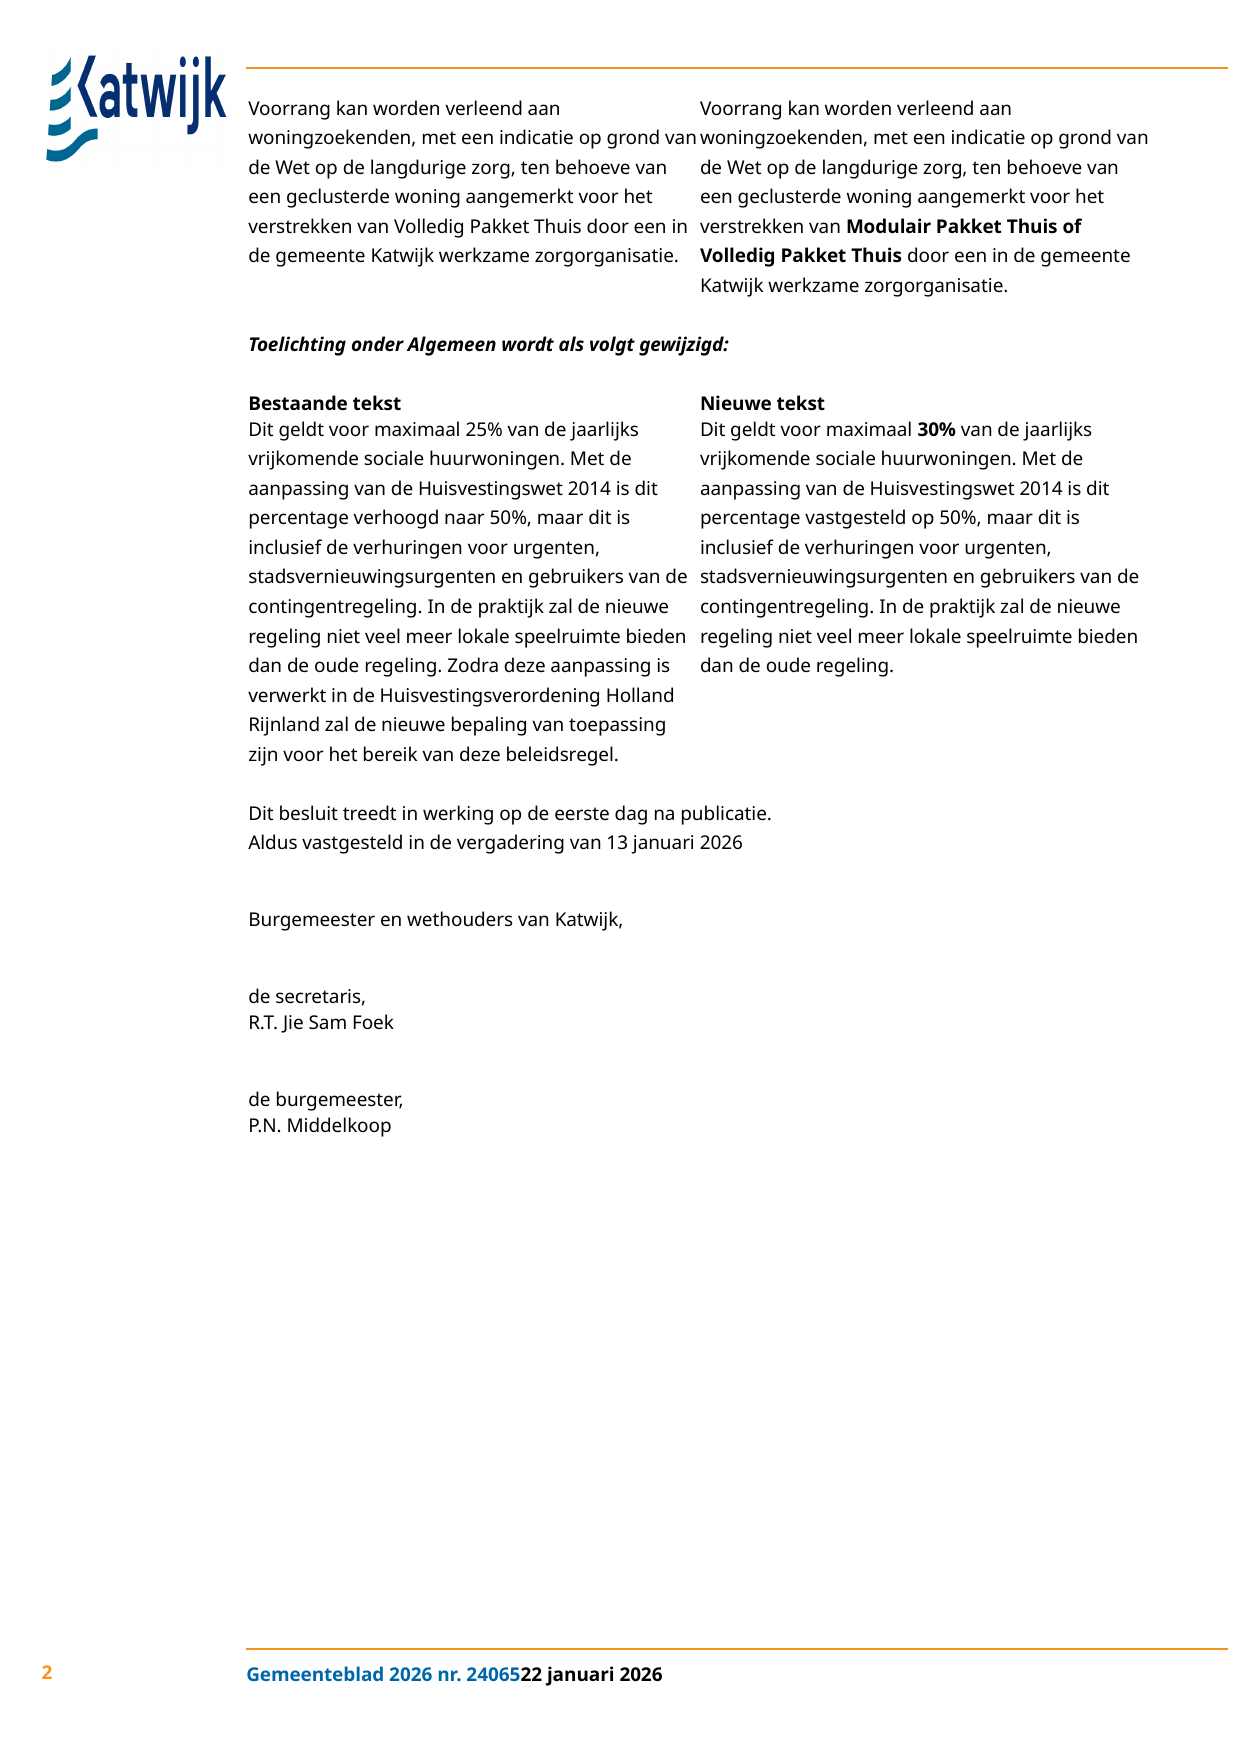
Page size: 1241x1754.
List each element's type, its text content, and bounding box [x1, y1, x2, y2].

table_cell Dit geldt voor maximaal 30% van de jaarlijks vrijkomende sociale huurwoningen. Met de aanpassing van de Huisvestingswet 2014 is dit percentage vastgesteld op 50%, maar dit is inclusief de verhuringen voor urgenten, stadsvernieuwingsurgenten en gebruikers van de contingentregeling. In de praktijk zal de nieuwe regeling niet veel meer lokale speelruimte bieden dan de oude regeling. [700, 416, 1152, 767]
text de burgemeester, [248, 1087, 1152, 1112]
text Aldus vastgesteld in de vergadering van 13 januari 2026 [248, 829, 1152, 855]
table_cell Voorrang kan worden verleend aan woningzoekenden, met een indicatie op grond van de Wet op de langdurige zorg, ten behoeve van een geclusterde woning aangemerkt voor het verstrekken van Volledig Pakket Thuis door een in de gemeente Katwijk werkzame zorgorganisatie. [248, 95, 700, 298]
table_cell Voorrang kan worden verleend aan woningzoekenden, met een indicatie op grond van de Wet op de langdurige zorg, ten behoeve van een geclusterde woning aangemerkt voor het verstrekken van Modulair Pakket Thuis of Volledig Pakket Thuis door een in de gemeente Katwijk werkzame zorgorganisatie. [700, 95, 1152, 298]
table_header Nieuwe tekst [700, 390, 1152, 416]
text Toelichting onder Algemeen wordt als volgt gewijzigd: [248, 331, 1152, 357]
text de secretaris, [248, 984, 1152, 1009]
text Burgemeester en wethouders van Katwijk, [248, 907, 1152, 932]
table_cell Dit geldt voor maximaal 25% van de jaarlijks vrijkomende sociale huurwoningen. Met de aanpassing van de Huisvestingswet 2014 is dit percentage verhoogd naar 50%, maar dit is inclusief de verhuringen voor urgenten, stadsvernieuwingsurgenten en gebruikers van de contingentregeling. In de praktijk zal de nieuwe regeling niet veel meer lokale speelruimte bieden dan de oude regeling. Zodra deze aanpassing is verwerkt in de Huisvestingsverordening Holland Rijnland zal de nieuwe bepaling van toepassing zijn voor het bereik van deze beleidsregel. [248, 416, 700, 767]
text Dit besluit treedt in werking op de eerste dag na publicatie. [248, 800, 1152, 826]
table_header Bestaande tekst [248, 390, 700, 416]
text R.T. Jie Sam Foek [248, 1009, 1152, 1035]
text P.N. Middelkoop [248, 1112, 1152, 1138]
picture [41, 47, 231, 172]
